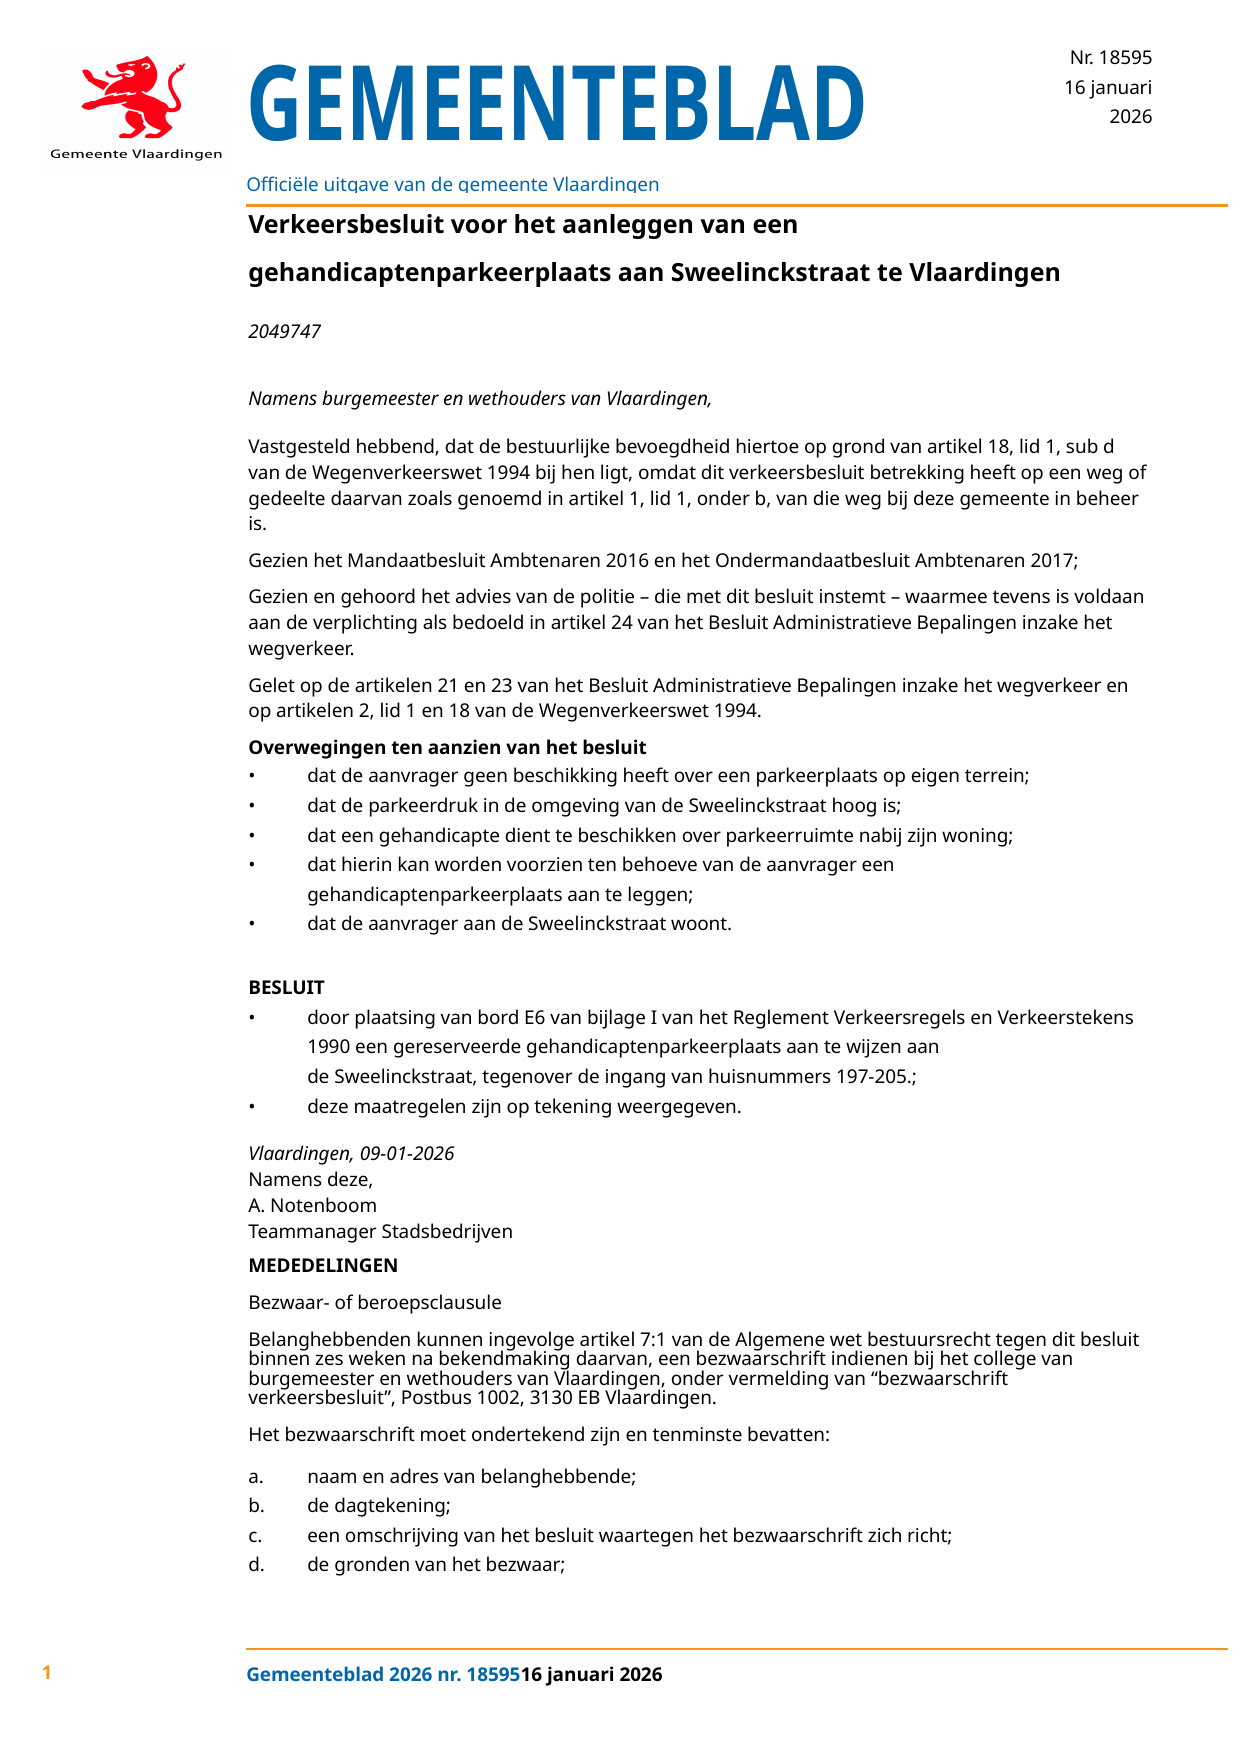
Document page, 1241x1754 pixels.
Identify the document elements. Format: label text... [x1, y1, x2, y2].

text Namens deze, [248, 1166, 1152, 1192]
list dat de aanvrager aan de Sweelinckstraat woont. [248, 911, 1152, 936]
text Gezien en gehoord het advies van de politie – die met dit besluit instemt – waarmee tevens is voldaan aan de verplichting als bedoeld in artikel 24 van het Besluit Administratieve Bepalingen inzake het wegverkeer. [248, 584, 1152, 661]
list dat hierin kan worden voorzien ten behoeve van de aanvrager een gehandicaptenparkeerplaats aan te leggen; [248, 851, 1152, 907]
text MEDEDELINGEN [248, 1257, 1152, 1276]
text Belanghebbenden kunnen ingevolge artikel 7:1 van de Algemene wet bestuursrecht tegen dit besluit binnen zes weken na bekendmaking daarvan, een bezwaarschrift indienen bij het college van burgemeester en wethouders van Vlaardingen, onder vermelding van “bezwaarschrift verkeersbesluit”, Postbus 1002, 3130 EB Vlaardingen. [248, 1331, 1152, 1408]
list dat de parkeerdruk in de omgeving van de Sweelinckstraat hoog is; [248, 792, 1152, 818]
text Bezwaar- of beroepsclausule [248, 1294, 1152, 1313]
list dat een gehandicapte dient te beschikken over parkeerruimte nabij zijn woning; [248, 822, 1152, 847]
text Verkeersbesluit voor het aanleggen van een gehandicaptenparkeerplaats aan Sweelinckstraat te Vlaardingen [248, 207, 1152, 288]
text BESLUIT [248, 974, 1152, 1000]
list de dagtekening; [248, 1492, 1152, 1518]
text Overwegingen ten aanzien van het besluit [248, 734, 1152, 760]
text 2049747 [248, 318, 1152, 344]
list naam en adres van belanghebbende; [248, 1463, 1152, 1489]
text Gezien het Mandaatbesluit Ambtenaren 2016 en het Ondermandaatbesluit Ambtenaren 2017; [248, 547, 1152, 573]
text Vastgesteld hebbend, dat de bestuurlijke bevoegdheid hiertoe op grond van artikel 18, lid 1, sub d van de Wegenverkeerswet 1994 bij hen ligt, omdat dit verkeersbesluit betrekking heeft op een weg of gedeelte daarvan zoals genoemd in artikel 1, lid 1, onder b, van die weg bij deze gemeente in beheer is. [248, 433, 1152, 536]
list een omschrijving van het besluit waartegen het bezwaarschrift zich richt; [248, 1522, 1152, 1548]
list dat de aanvrager geen beschikking heeft over een parkeerplaats op eigen terrein; [248, 763, 1152, 788]
list de Sweelinckstraat, tegenover de ingang van huisnummers 197-205.; [248, 1063, 1152, 1089]
text Vlaardingen, 09-01-2026 [248, 1141, 1152, 1166]
text Gelet op de artikelen 21 en 23 van het Besluit Administratieve Bepalingen inzake het wegverkeer en op artikelen 2, lid 1 en 18 van de Wegenverkeerswet 1994. [248, 672, 1152, 723]
text Het bezwaarschrift moet ondertekend zijn en tenminste bevatten: [248, 1426, 1152, 1445]
list de gronden van het bezwaar; [248, 1552, 1152, 1577]
text Namens burgemeester en wethouders van Vlaardingen, [248, 386, 1152, 411]
text Teammanager Stadsbedrijven [248, 1218, 1152, 1243]
picture [41, 47, 231, 172]
list deze maatregelen zijn op tekening weergegeven. [248, 1093, 1152, 1118]
text A. Notenboom [248, 1192, 1152, 1218]
list door plaatsing van bord E6 van bijlage I van het Reglement Verkeersregels en Verkeerstekens 1990 een gereserveerde gehandicaptenparkeerplaats aan te wijzen aan [248, 1004, 1152, 1059]
